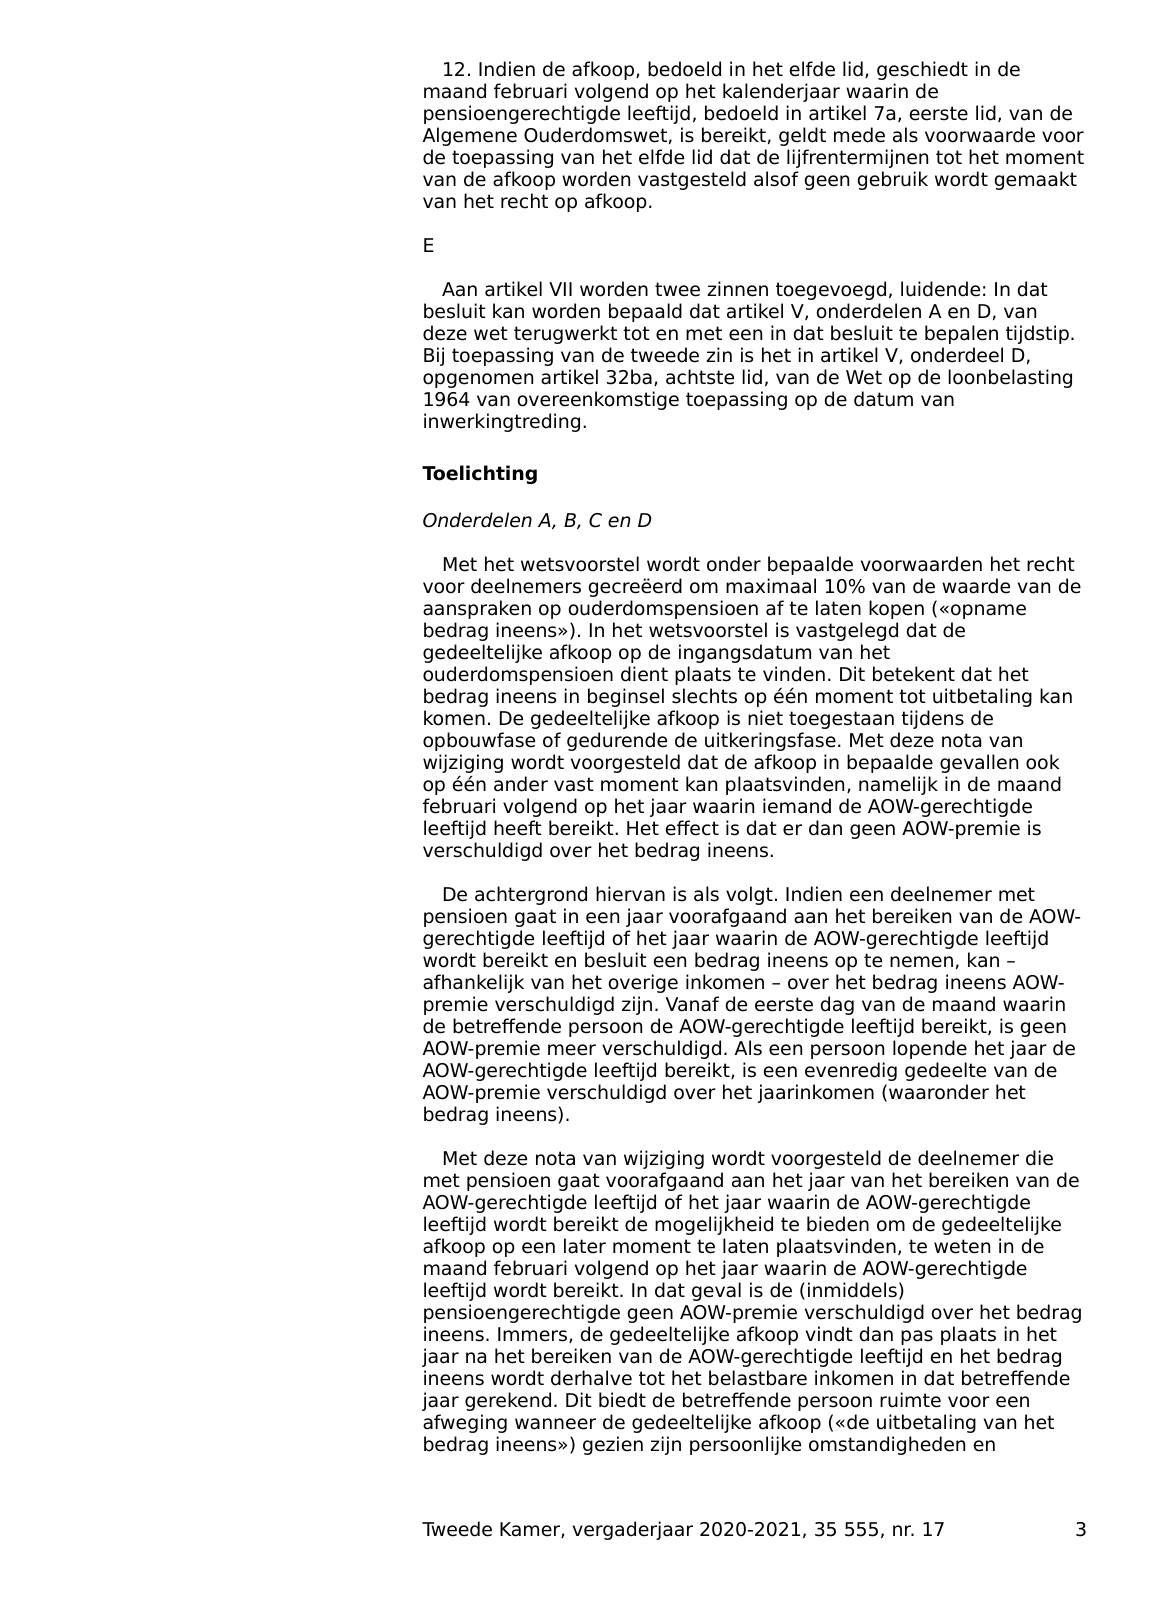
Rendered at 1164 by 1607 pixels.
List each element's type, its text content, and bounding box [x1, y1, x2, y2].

text Met het wetsvoorstel wordt onder bepaalde voorwaarden het recht voor deelnemers gecreëerd om maximaal 10% van de waarde van de aanspraken op ouderdomspensioen af te laten kopen («opname bedrag ineens»). In het wetsvoorstel is vastgelegd dat de gedeeltelijke afkoop op de ingangsdatum van het ouderdomspensioen dient plaats te vinden. Dit betekent dat het bedrag ineens in beginsel slechts op één moment tot uitbetaling kan komen. De gedeeltelijke afkoop is niet toegestaan tijdens de opbouwfase of gedurende de uitkeringsfase. Met deze nota van wijziging wordt voorgesteld dat de afkoop in bepaalde gevallen ook op één ander vast moment kan plaatsvinden, namelijk in de maand februari volgend op het jaar waarin iemand de AOW-gerechtigde leeftijd heeft bereikt. Het effect is dat er dan geen AOW-premie is verschuldigd over het bedrag ineens. [422, 554, 1087, 862]
text Aan artikel VII worden twee zinnen toegevoegd, luidende: In dat besluit kan worden bepaald dat artikel V, onderdelen A en D, van deze wet terugwerkt tot en met een in dat besluit te bepalen tijdstip. Bij toepassing van de tweede zin is het in artikel V, onderdeel D, opgenomen artikel 32ba, achtste lid, van de Wet op de loonbelasting 1964 van overeenkomstige toepassing op de datum van inwerkingtreding. [422, 279, 1087, 433]
text Met deze nota van wijziging wordt voorgesteld de deelnemer die met pensioen gaat voorafgaand aan het jaar van het bereiken van de AOW-gerechtigde leeftijd of het jaar waarin de AOW-gerechtigde leeftijd wordt bereikt de mogelijkheid te bieden om de gedeeltelijke afkoop op een later moment te laten plaatsvinden, te weten in de maand februari volgend op het jaar waarin de AOW-gerechtigde leeftijd wordt bereikt. In dat geval is de (inmiddels) pensioengerechtigde geen AOW-premie verschuldigd over het bedrag ineens. Immers, de gedeeltelijke afkoop vindt dan pas plaats in het jaar na het bereiken van de AOW-gerechtigde leeftijd en het bedrag ineens wordt derhalve tot het belastbare inkomen in dat betreffende jaar gerekend. Dit biedt de betreffende persoon ruimte voor een afweging wanneer de gedeeltelijke afkoop («de uitbetaling van het bedrag ineens») gezien zijn persoonlijke omstandigheden en [422, 1148, 1087, 1456]
text De achtergrond hiervan is als volgt. Indien een deelnemer met pensioen gaat in een jaar voorafgaand aan het bereiken van de AOW-gerechtigde leeftijd of het jaar waarin de AOW-gerechtigde leeftijd wordt bereikt en besluit een bedrag ineens op te nemen, kan – afhankelijk van het overige inkomen – over het bedrag ineens AOW-premie verschuldigd zijn. Vanaf de eerste dag van de maand waarin de betreffende persoon de AOW-gerechtigde leeftijd bereikt, is geen AOW-premie meer verschuldigd. Als een persoon lopende het jaar de AOW-gerechtigde leeftijd bereikt, is een evenredig gedeelte van de AOW-premie verschuldigd over het jaarinkomen (waaronder het bedrag ineens). [422, 884, 1087, 1126]
subtitle Onderdelen A, B, C en D [422, 510, 1087, 532]
text 12. Indien de afkoop, bedoeld in het elfde lid, geschiedt in de maand februari volgend op het kalenderjaar waarin de pensioengerechtigde leeftijd, bedoeld in artikel 7a, eerste lid, van de Algemene Ouderdomswet, is bereikt, geldt mede als voorwaarde voor de toepassing van het elfde lid dat de lijfrentermijnen tot het moment van de afkoop worden vastgesteld alsof geen gebruik wordt gemaakt van het recht op afkoop. [422, 59, 1087, 213]
subtitle E [422, 235, 1087, 257]
subtitle Toelichting [422, 463, 1087, 485]
